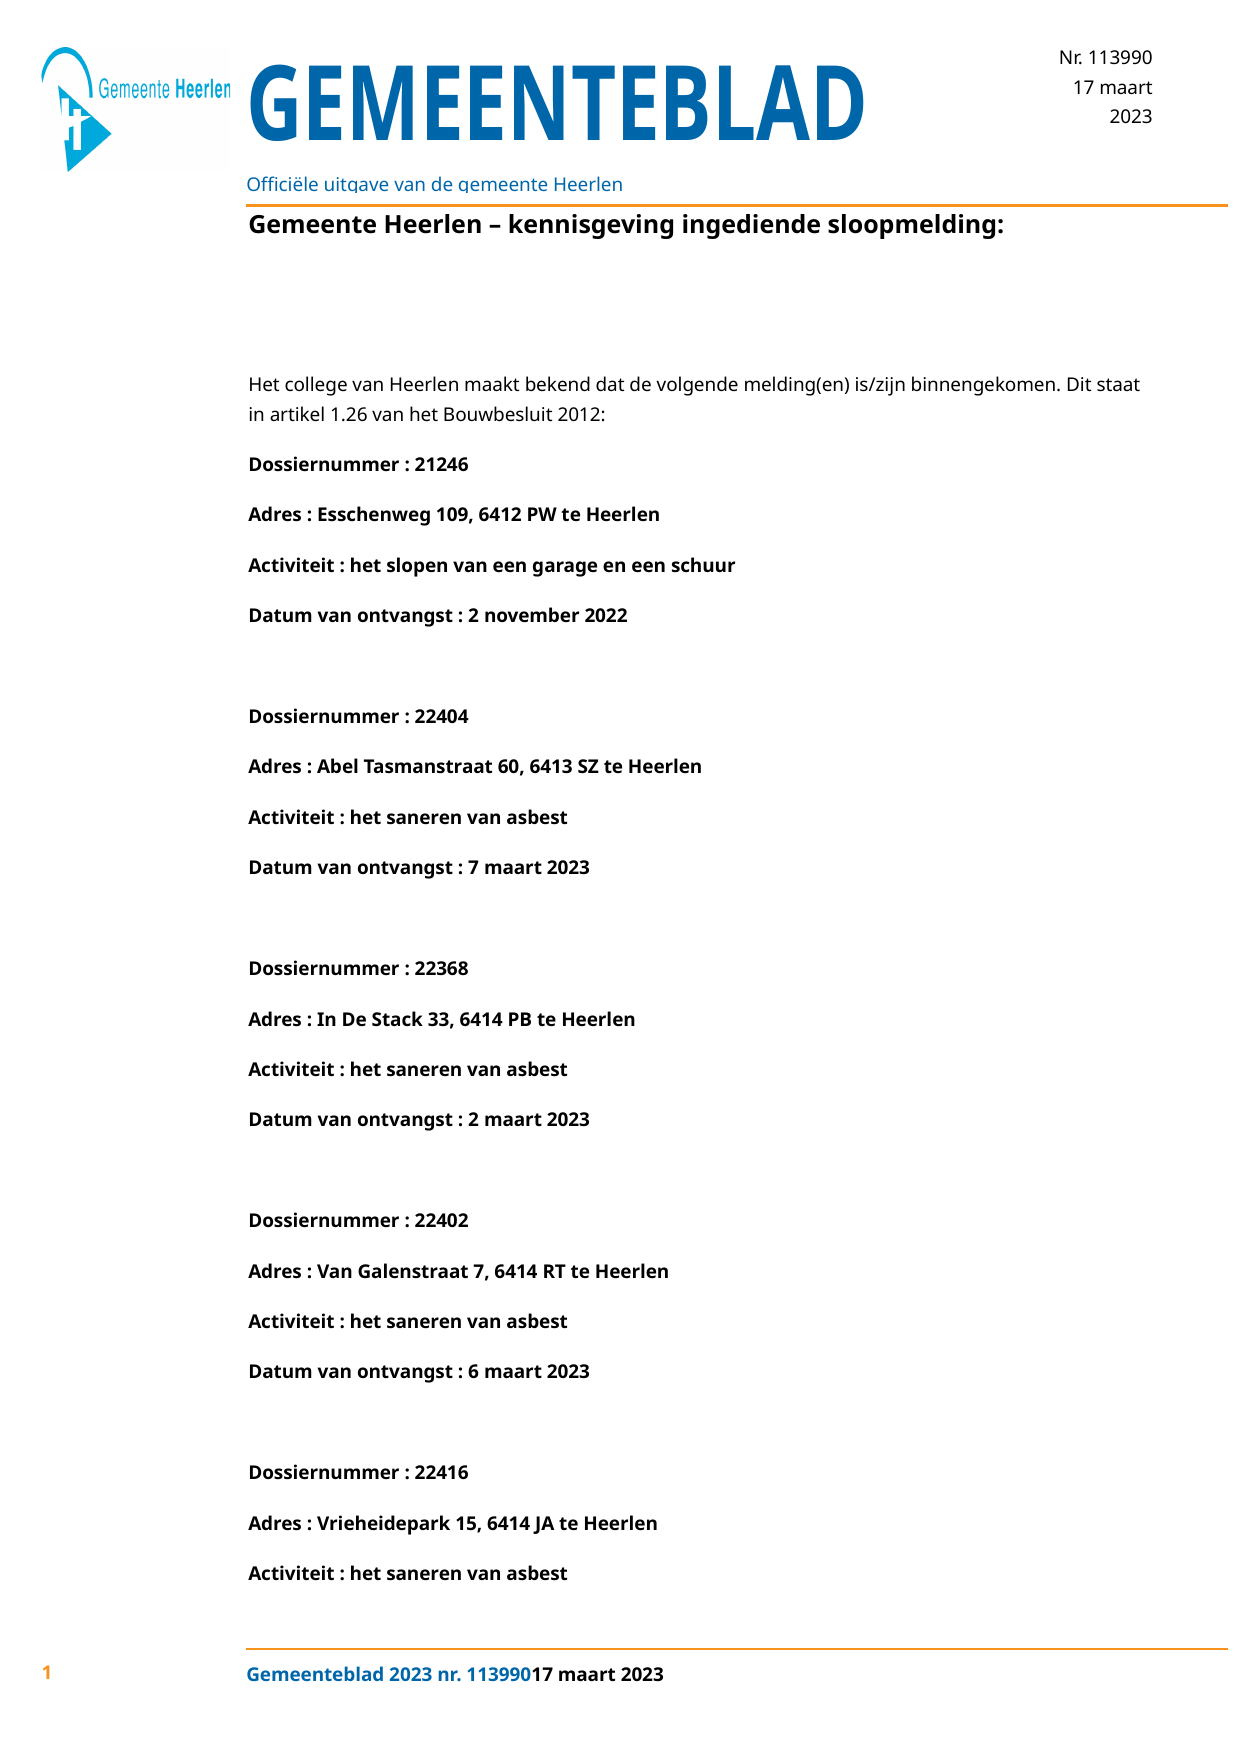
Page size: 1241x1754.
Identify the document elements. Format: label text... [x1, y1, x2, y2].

text Dossiernummer : 22402 [248, 1207, 1152, 1233]
text Activiteit : het saneren van asbest [248, 804, 1152, 830]
text Dossiernummer : 22404 [248, 703, 1152, 729]
picture [41, 47, 231, 172]
text Datum van ontvangst : 2 maart 2023 [248, 1107, 1152, 1132]
text Dossiernummer : 22416 [248, 1459, 1152, 1485]
text Activiteit : het saneren van asbest [248, 1560, 1152, 1586]
text Dossiernummer : 21246 [248, 451, 1152, 477]
text Dossiernummer : 22368 [248, 955, 1152, 981]
picture [41, 47, 59, 70]
text Adres : Abel Tasmanstraat 60, 6413 SZ te Heerlen [248, 754, 1152, 779]
text Datum van ontvangst : 2 november 2022 [248, 602, 1152, 628]
text Activiteit : het saneren van asbest [248, 1056, 1152, 1082]
text Activiteit : het slopen van een garage en een schuur [248, 552, 1152, 578]
text Adres : Vrieheidepark 15, 6414 JA te Heerlen [248, 1510, 1152, 1536]
text Adres : Esschenweg 109, 6412 PW te Heerlen [248, 502, 1152, 527]
text Adres : Van Galenstraat 7, 6414 RT te Heerlen [248, 1258, 1152, 1283]
text Adres : In De Stack 33, 6414 PB te Heerlen [248, 1006, 1152, 1031]
text Datum van ontvangst : 6 maart 2023 [248, 1359, 1152, 1384]
text Activiteit : het saneren van asbest [248, 1308, 1152, 1334]
text Gemeente Heerlen – kennisgeving ingediende sloopmelding: [248, 207, 1152, 241]
text Het college van Heerlen maakt bekend dat de volgende melding(en) is/zijn binnengekomen. Dit staat in artikel 1.26 van het Bouwbesluit 2012: [248, 371, 1152, 426]
text Datum van ontvangst : 7 maart 2023 [248, 854, 1152, 880]
